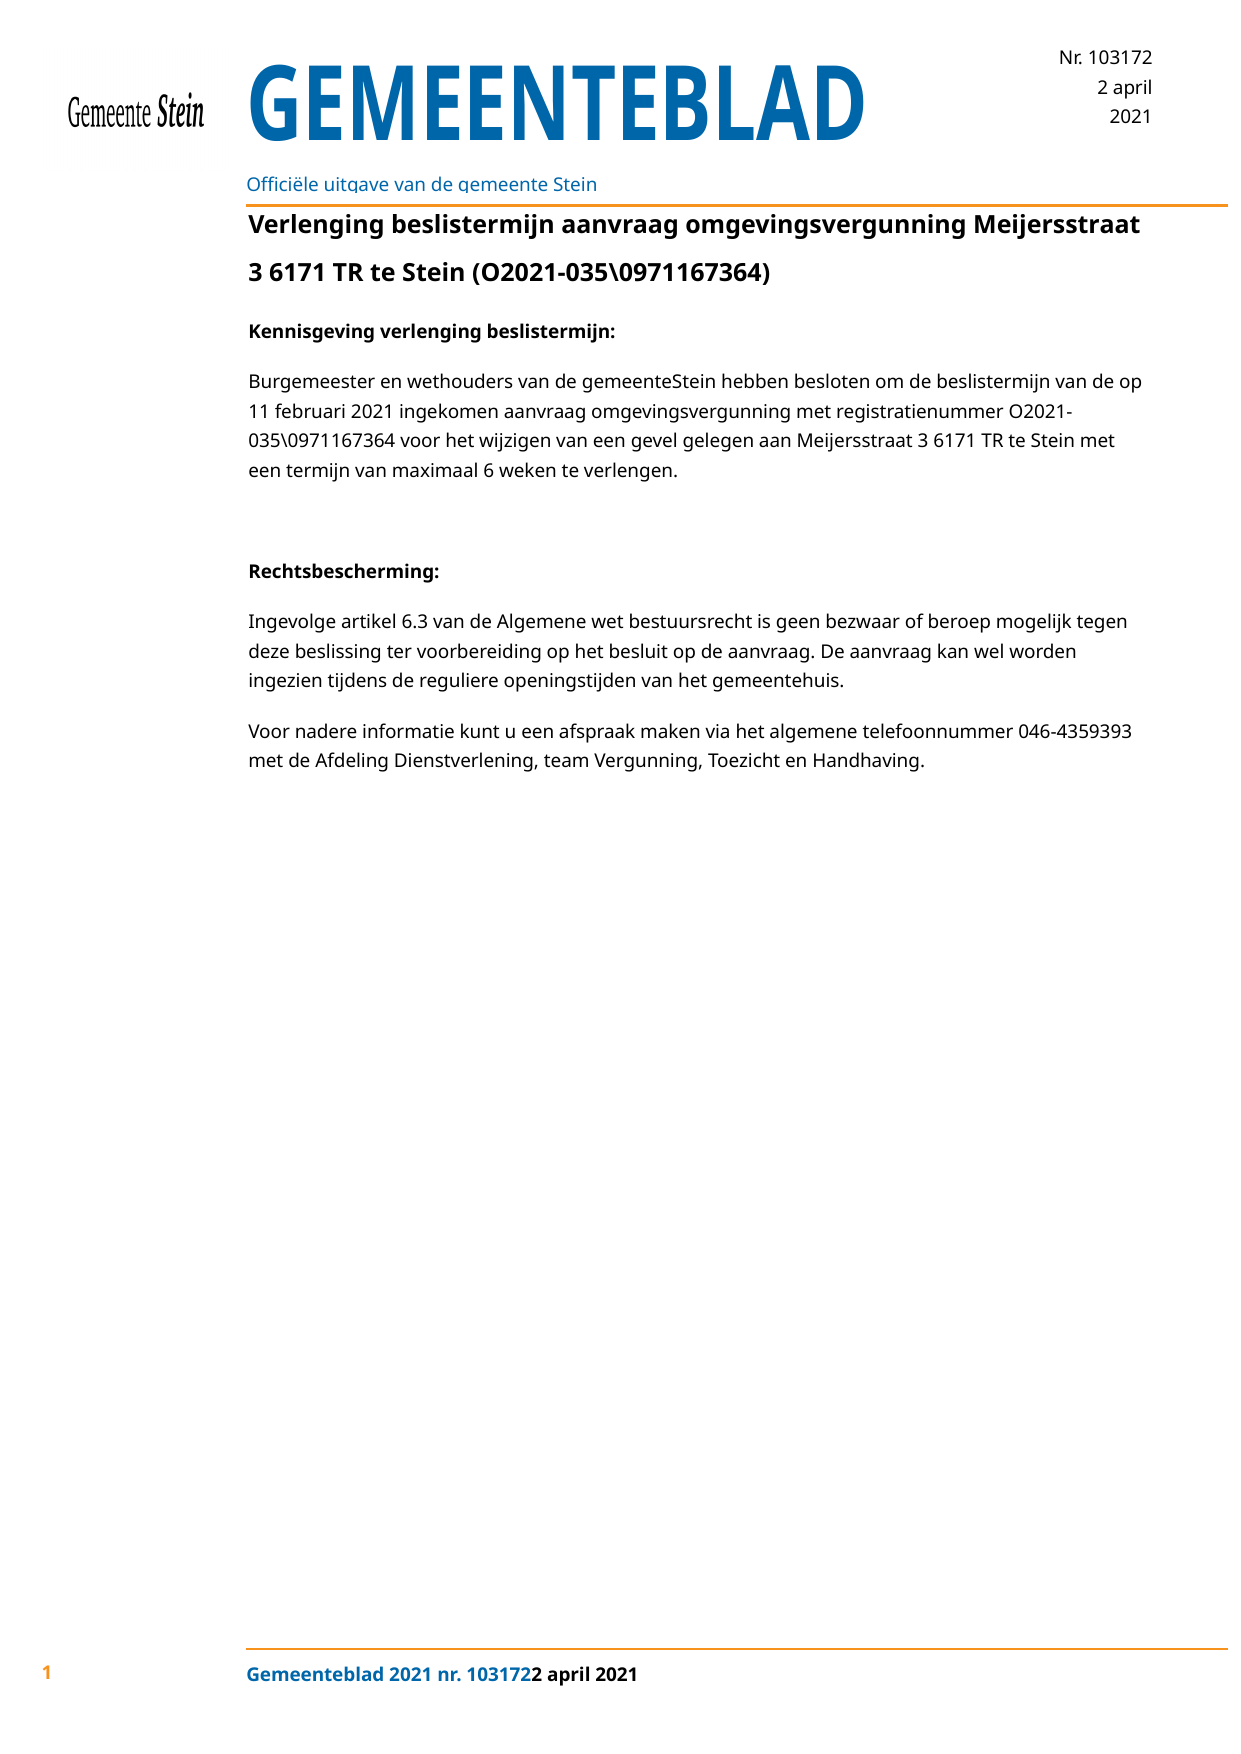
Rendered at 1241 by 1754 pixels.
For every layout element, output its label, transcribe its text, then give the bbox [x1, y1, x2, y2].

text Burgemeester en wethouders van de gemeenteStein hebben besloten om de beslistermijn van de op 11 februari 2021 ingekomen aanvraag omgevingsvergunning met registratienummer O2021-035\0971167364 voor het wijzigen van een gevel gelegen aan Meijersstraat 3 6171 TR te Stein met een termijn van maximaal 6 weken te verlengen. [248, 368, 1152, 483]
text Voor nadere informatie kunt u een afspraak maken via het algemene telefoonnummer 046-4359393 met de Afdeling Dienstverlening, team Vergunning, Toezicht en Handhaving. [248, 718, 1152, 773]
text Verlenging beslistermijn aanvraag omgevingsvergunning Meijersstraat 3 6171 TR te Stein (O2021-035\0971167364) [248, 207, 1152, 288]
text Kennisgeving verlenging beslistermijn: [248, 318, 1152, 344]
text Rechtsbescherming: [248, 558, 1152, 584]
picture [41, 47, 231, 172]
text Ingevolge artikel 6.3 van de Algemene wet bestuursrecht is geen bezwaar of beroep mogelijk tegen deze beslissing ter voorbereiding op het besluit op de aanvraag. De aanvraag kan wel worden ingezien tijdens de reguliere openingstijden van het gemeentehuis. [248, 608, 1152, 693]
